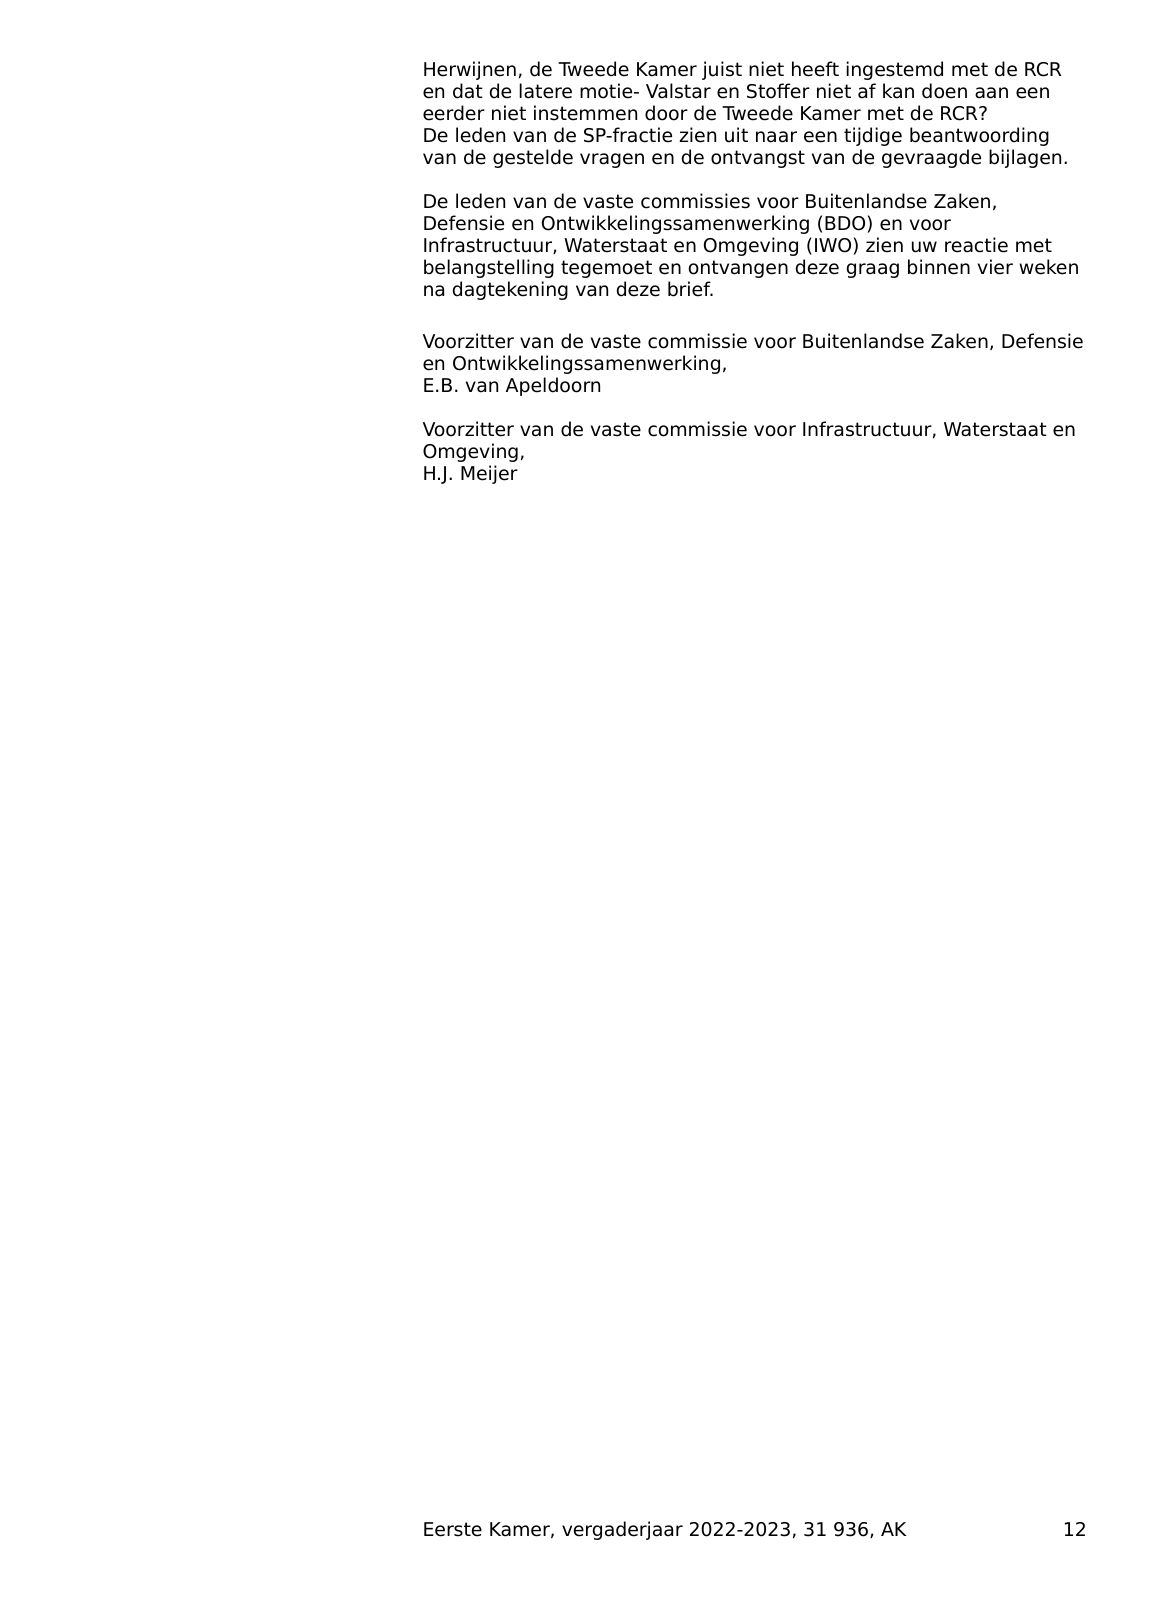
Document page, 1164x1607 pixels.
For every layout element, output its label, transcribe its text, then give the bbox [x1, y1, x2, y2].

text Voorzitter van de vaste commissie voor Buitenlandse Zaken, Defensie en Ontwikkelingssamenwerking, E.B. van Apeldoorn [422, 331, 1087, 397]
text Herwijnen, de Tweede Kamer juist niet heeft ingestemd met de RCR en dat de latere motie- Valstar en Stoffer niet af kan doen aan een eerder niet instemmen door de Tweede Kamer met de RCR? [422, 59, 1087, 125]
text De leden van de vaste commissies voor Buitenlandse Zaken, Defensie en Ontwikkelingssamenwerking (BDO) en voor Infrastructuur, Waterstaat en Omgeving (IWO) zien uw reactie met belangstelling tegemoet en ontvangen deze graag binnen vier weken na dagtekening van deze brief. [422, 191, 1087, 301]
text Voorzitter van de vaste commissie voor Infrastructuur, Waterstaat en Omgeving, H.J. Meijer [422, 419, 1087, 485]
text De leden van de SP-fractie zien uit naar een tijdige beantwoording van de gestelde vragen en de ontvangst van de gevraagde bijlagen. [422, 125, 1087, 169]
